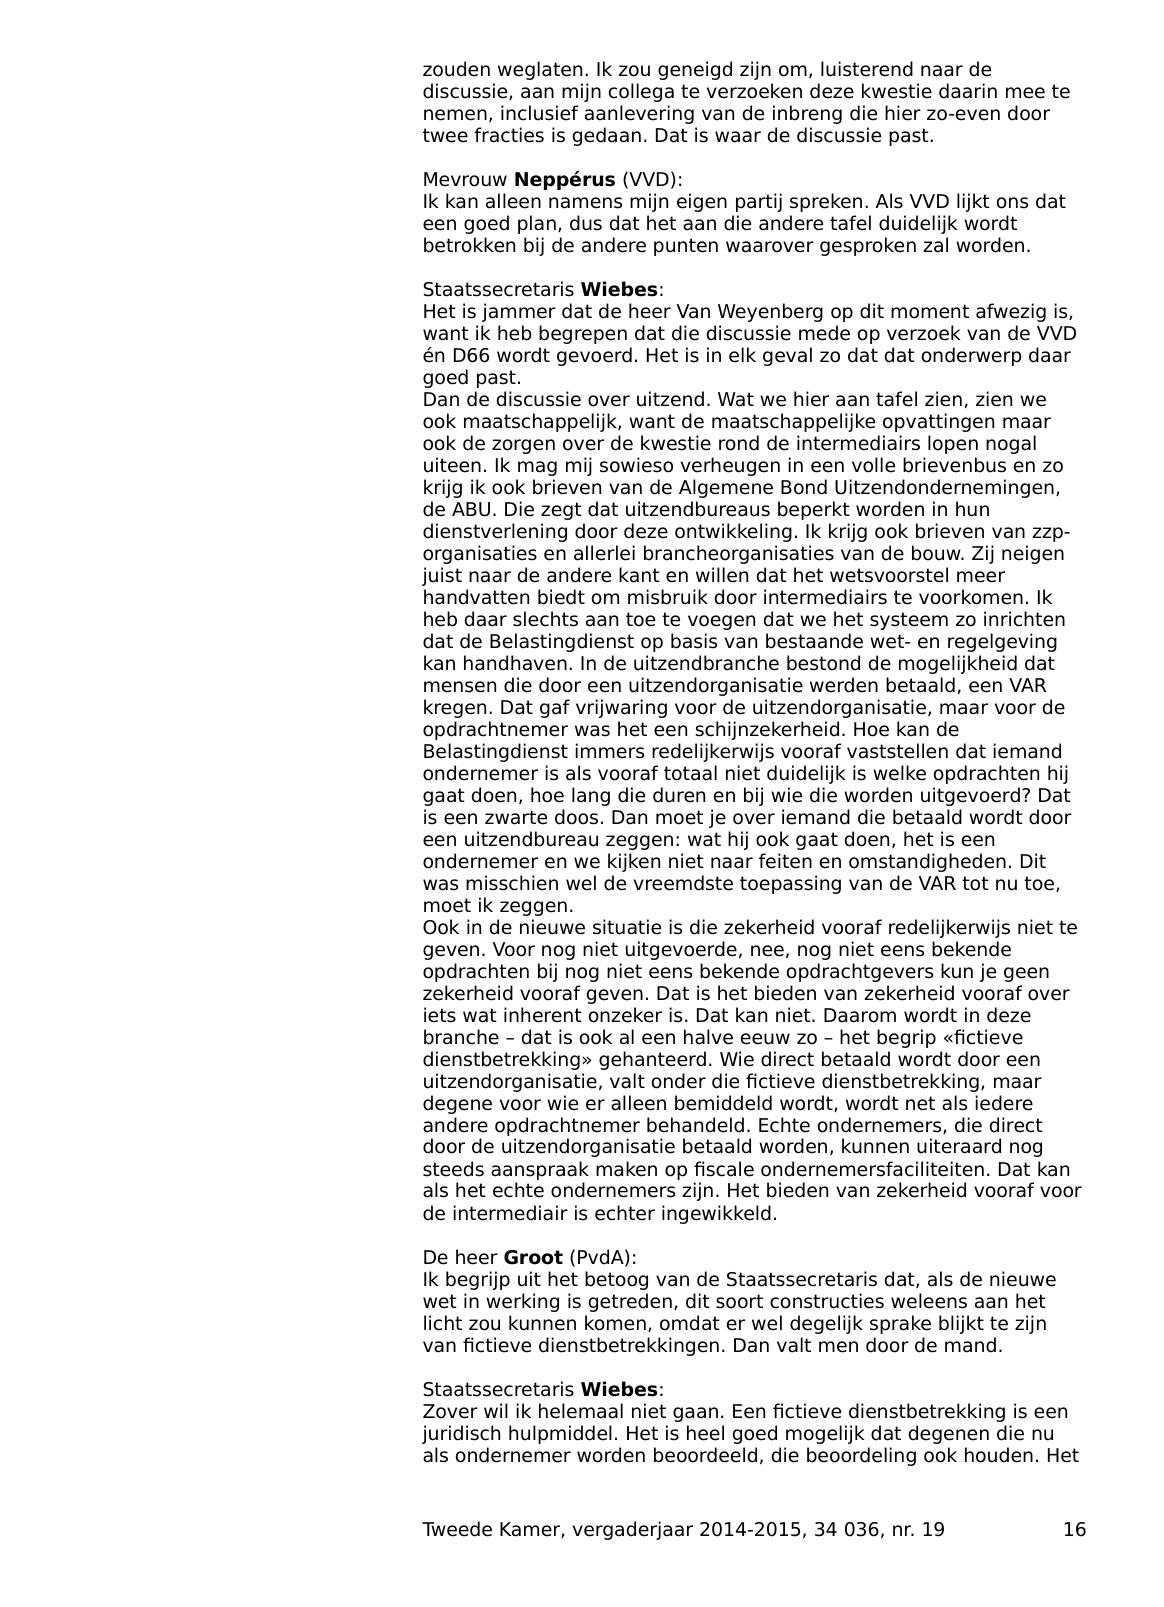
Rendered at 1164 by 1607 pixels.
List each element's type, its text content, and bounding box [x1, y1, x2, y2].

text Dan de discussie over uitzend. Wat we hier aan tafel zien, zien we ook maatschappelijk, want de maatschappelijke opvattingen maar ook de zorgen over de kwestie rond de intermediairs lopen nogal uiteen. Ik mag mij sowieso verheugen in een volle brievenbus en zo krijg ik ook brieven van de Algemene Bond Uitzendondernemingen, de ABU. Die zegt dat uitzendbureaus beperkt worden in hun dienstverlening door deze ontwikkeling. Ik krijg ook brieven van zzp-organisaties en allerlei brancheorganisaties van de bouw. Zij neigen juist naar de andere kant en willen dat het wetsvoorstel meer handvatten biedt om misbruik door intermediairs te voorkomen. Ik heb daar slechts aan toe te voegen dat we het systeem zo inrichten dat de Belastingdienst op basis van bestaande wet- en regelgeving kan handhaven. In de uitzendbranche bestond de mogelijkheid dat mensen die door een uitzendorganisatie werden betaald, een VAR kregen. Dat gaf vrijwaring voor de uitzendorganisatie, maar voor de opdrachtnemer was het een schijnzekerheid. Hoe kan de Belastingdienst immers redelijkerwijs vooraf vaststellen dat iemand ondernemer is als vooraf totaal niet duidelijk is welke opdrachten hij gaat doen, hoe lang die duren en bij wie die worden uitgevoerd? Dat is een zwarte doos. Dan moet je over iemand die betaald wordt door een uitzendbureau zeggen: wat hij ook gaat doen, het is een ondernemer en we kijken niet naar feiten en omstandigheden. Dit was misschien wel de vreemdste toepassing van de VAR tot nu toe, moet ik zeggen. [422, 389, 1087, 917]
text Ik kan alleen namens mijn eigen partij spreken. Als VVD lijkt ons dat een goed plan, dus dat het aan die andere tafel duidelijk wordt betrokken bij de andere punten waarover gesproken zal worden. [422, 191, 1087, 257]
text Zover wil ik helemaal niet gaan. Een fictieve dienstbetrekking is een juridisch hulpmiddel. Het is heel goed mogelijk dat degenen die nu als ondernemer worden beoordeeld, die beoordeling ook houden. Het [422, 1401, 1087, 1467]
text zouden weglaten. Ik zou geneigd zijn om, luisterend naar de discussie, aan mijn collega te verzoeken deze kwestie daarin mee te nemen, inclusief aanlevering van de inbreng die hier zo-even door twee fracties is gedaan. Dat is waar de discussie past. [422, 59, 1087, 147]
text Staatssecretaris Wiebes: [422, 1379, 1087, 1401]
text Mevrouw Neppérus (VVD): [422, 169, 1087, 191]
text Ook in de nieuwe situatie is die zekerheid vooraf redelijkerwijs niet te geven. Voor nog niet uitgevoerde, nee, nog niet eens bekende opdrachten bij nog niet eens bekende opdrachtgevers kun je geen zekerheid vooraf geven. Dat is het bieden van zekerheid vooraf over iets wat inherent onzeker is. Dat kan niet. Daarom wordt in deze branche – dat is ook al een halve eeuw zo – het begrip «fictieve dienstbetrekking» gehanteerd. Wie direct betaald wordt door een uitzendorganisatie, valt onder die fictieve dienstbetrekking, maar degene voor wie er alleen bemiddeld wordt, wordt net als iedere andere opdrachtnemer behandeld. Echte ondernemers, die direct door de uitzendorganisatie betaald worden, kunnen uiteraard nog steeds aanspraak maken op fiscale ondernemersfaciliteiten. Dat kan als het echte ondernemers zijn. Het bieden van zekerheid vooraf voor de intermediair is echter ingewikkeld. [422, 917, 1087, 1224]
text Staatssecretaris Wiebes: [422, 279, 1087, 301]
text De heer Groot (PvdA): [422, 1247, 1087, 1268]
text Het is jammer dat de heer Van Weyenberg op dit moment afwezig is, want ik heb begrepen dat die discussie mede op verzoek van de VVD én D66 wordt gevoerd. Het is in elk geval zo dat dat onderwerp daar goed past. [422, 301, 1087, 389]
text Ik begrijp uit het betoog van de Staatssecretaris dat, als de nieuwe wet in werking is getreden, dit soort constructies weleens aan het licht zou kunnen komen, omdat er wel degelijk sprake blijkt te zijn van fictieve dienstbetrekkingen. Dan valt men door de mand. [422, 1268, 1087, 1356]
